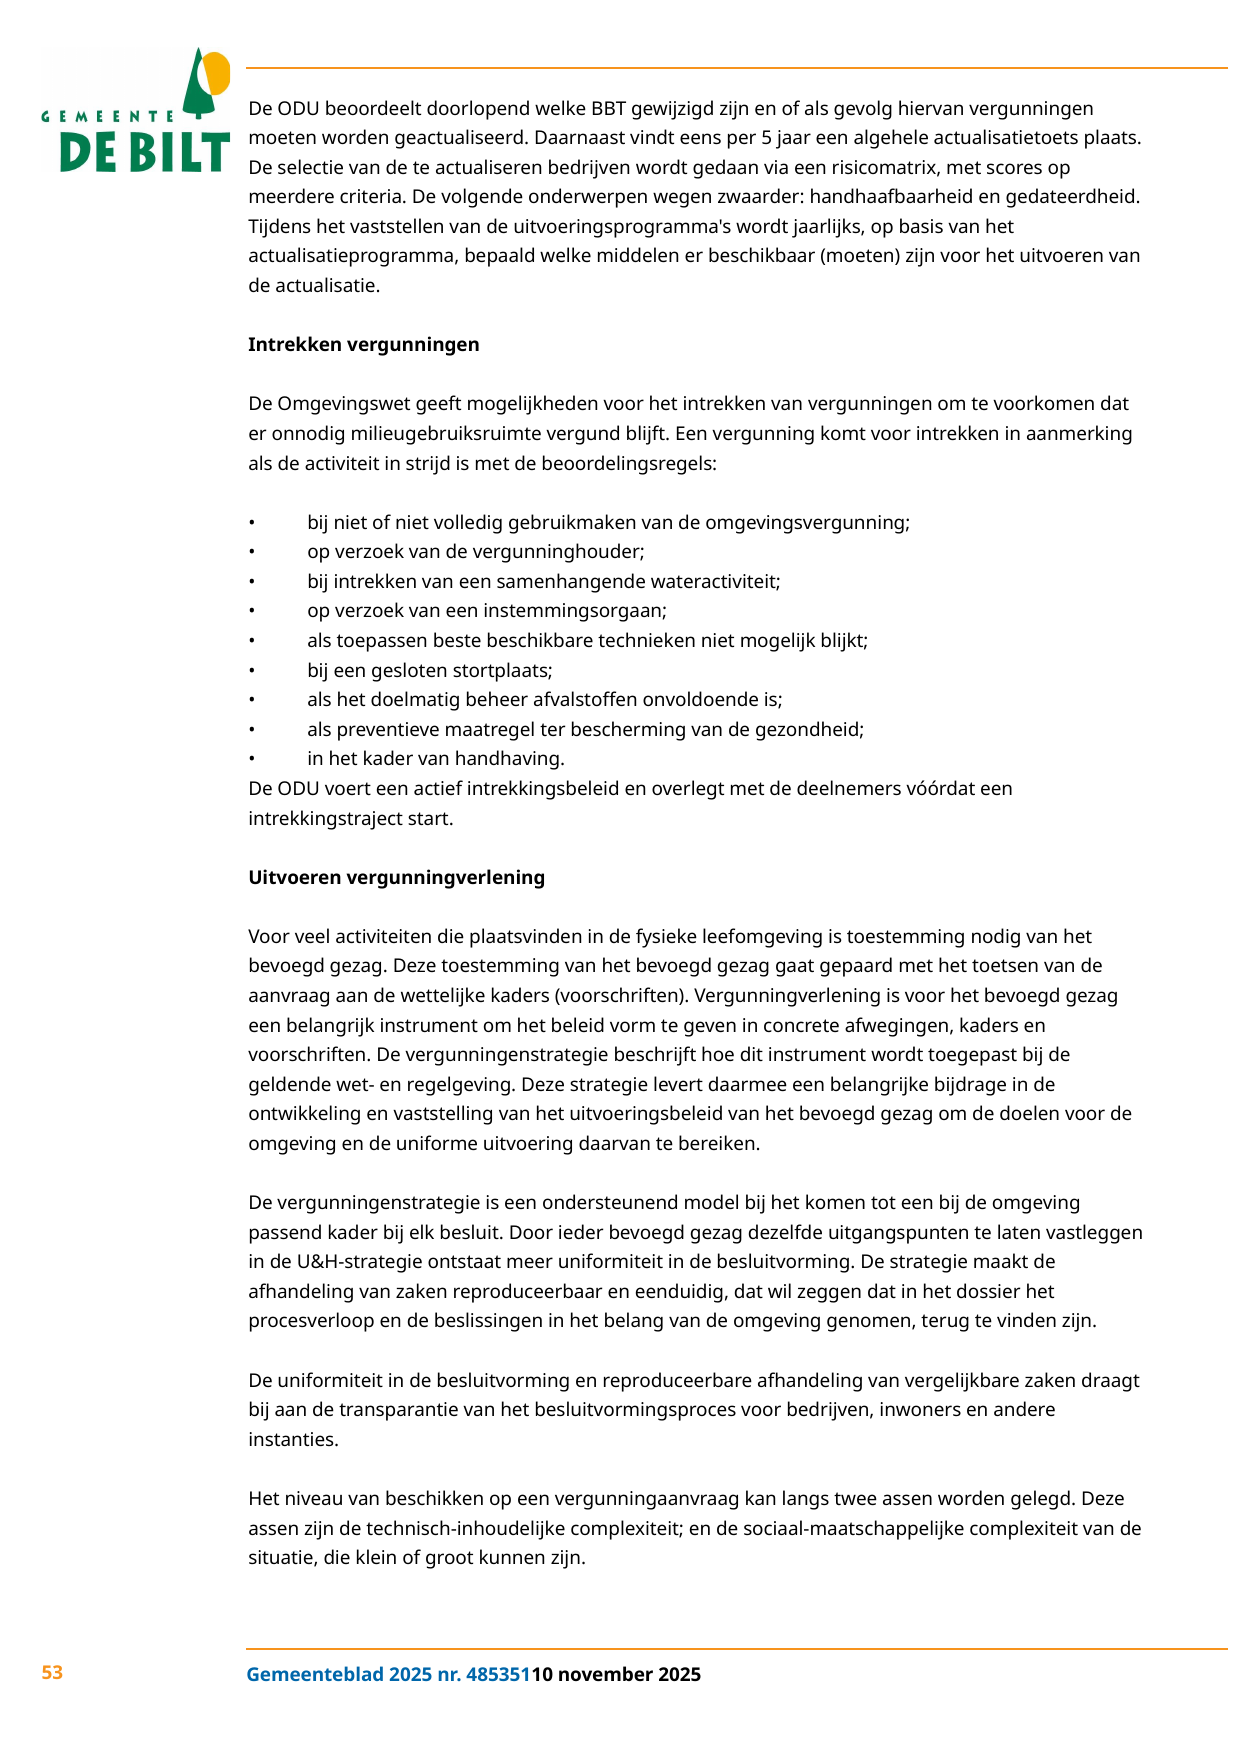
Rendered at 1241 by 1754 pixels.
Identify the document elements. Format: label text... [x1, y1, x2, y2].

text De Omgevingswet geeft mogelijkheden voor het intrekken van vergunningen om te voorkomen dat er onnodig milieugebruiksruimte vergund blijft. Een vergunning komt voor intrekken in aanmerking als de activiteit in strijd is met de beoordelingsregels: [248, 391, 1152, 476]
text Intrekken vergunningen [248, 331, 1152, 357]
list als het doelmatig beheer afvalstoffen onvoldoende is; [248, 686, 1152, 712]
list als toepassen beste beschikbare technieken niet mogelijk blijkt; [248, 627, 1152, 653]
text De ODU beoordeelt doorlopend welke BBT gewijzigd zijn en of als gevolg hiervan vergunningen moeten worden geactualiseerd. Daarnaast vindt eens per 5 jaar een algehele actualisatietoets plaats. De selectie van de te actualiseren bedrijven wordt gedaan via een risicomatrix, met scores op meerdere criteria. De volgende onderwerpen wegen zwaarder: handhaafbaarheid en gedateerdheid. Tijdens het vaststellen van de uitvoeringsprogramma's wordt jaarlijks, op basis van het actualisatieprogramma, bepaald welke middelen er beschikbaar (moeten) zijn voor het uitvoeren van de actualisatie. [248, 95, 1152, 298]
text De uniformiteit in de besluitvorming en reproduceerbare afhandeling van vergelijkbare zaken draagt bij aan de transparantie van het besluitvormingsproces voor bedrijven, inwoners en andere instanties. [248, 1367, 1152, 1452]
text Voor veel activiteiten die plaatsvinden in de fysieke leefomgeving is toestemming nodig van het bevoegd gezag. Deze toestemming van het bevoegd gezag gaat gepaard met het toetsen van de aanvraag aan de wettelijke kaders (voorschriften). Vergunningverlening is voor het bevoegd gezag een belangrijk instrument om het beleid vorm te geven in concrete afwegingen, kaders en voorschriften. De vergunningenstrategie beschrijft hoe dit instrument wordt toegepast bij de geldende wet- en regelgeving. Deze strategie levert daarmee een belangrijke bijdrage in de ontwikkeling en vaststelling van het uitvoeringsbeleid van het bevoegd gezag om de doelen voor de omgeving en de uniforme uitvoering daarvan te bereiken. [248, 923, 1152, 1156]
list bij een gesloten stortplaats; [248, 657, 1152, 683]
text De vergunningenstrategie is een ondersteunend model bij het komen tot een bij de omgeving passend kader bij elk besluit. Door ieder bevoegd gezag dezelfde uitgangspunten te laten vastleggen in de U&H-strategie ontstaat meer uniformiteit in de besluitvorming. De strategie maakt de afhandeling van zaken reproduceerbaar en eenduidig, dat wil zeggen dat in het dossier het procesverloop en de beslissingen in het belang van de omgeving genomen, terug te vinden zijn. [248, 1189, 1152, 1333]
list als preventieve maatregel ter bescherming van de gezondheid; [248, 716, 1152, 742]
list in het kader van handhaving. [248, 746, 1152, 771]
list bij niet of niet volledig gebruikmaken van de omgevingsvergunning; [248, 509, 1152, 535]
picture [41, 47, 231, 172]
text De ODU voert een actief intrekkingsbeleid en overlegt met de deelnemers vóórdat een intrekkingstraject start. [248, 775, 1152, 831]
text Het niveau van beschikken op een vergunningaanvraag kan langs twee assen worden gelegd. Deze assen zijn de technisch-inhoudelijke complexiteit; en de sociaal-maatschappelijke complexiteit van de situatie, die klein of groot kunnen zijn. [248, 1485, 1152, 1570]
list op verzoek van de vergunninghouder; [248, 538, 1152, 564]
list bij intrekken van een samenhangende wateractiviteit; [248, 568, 1152, 594]
list op verzoek van een instemmingsorgaan; [248, 598, 1152, 623]
text Uitvoeren vergunningverlening [248, 864, 1152, 890]
